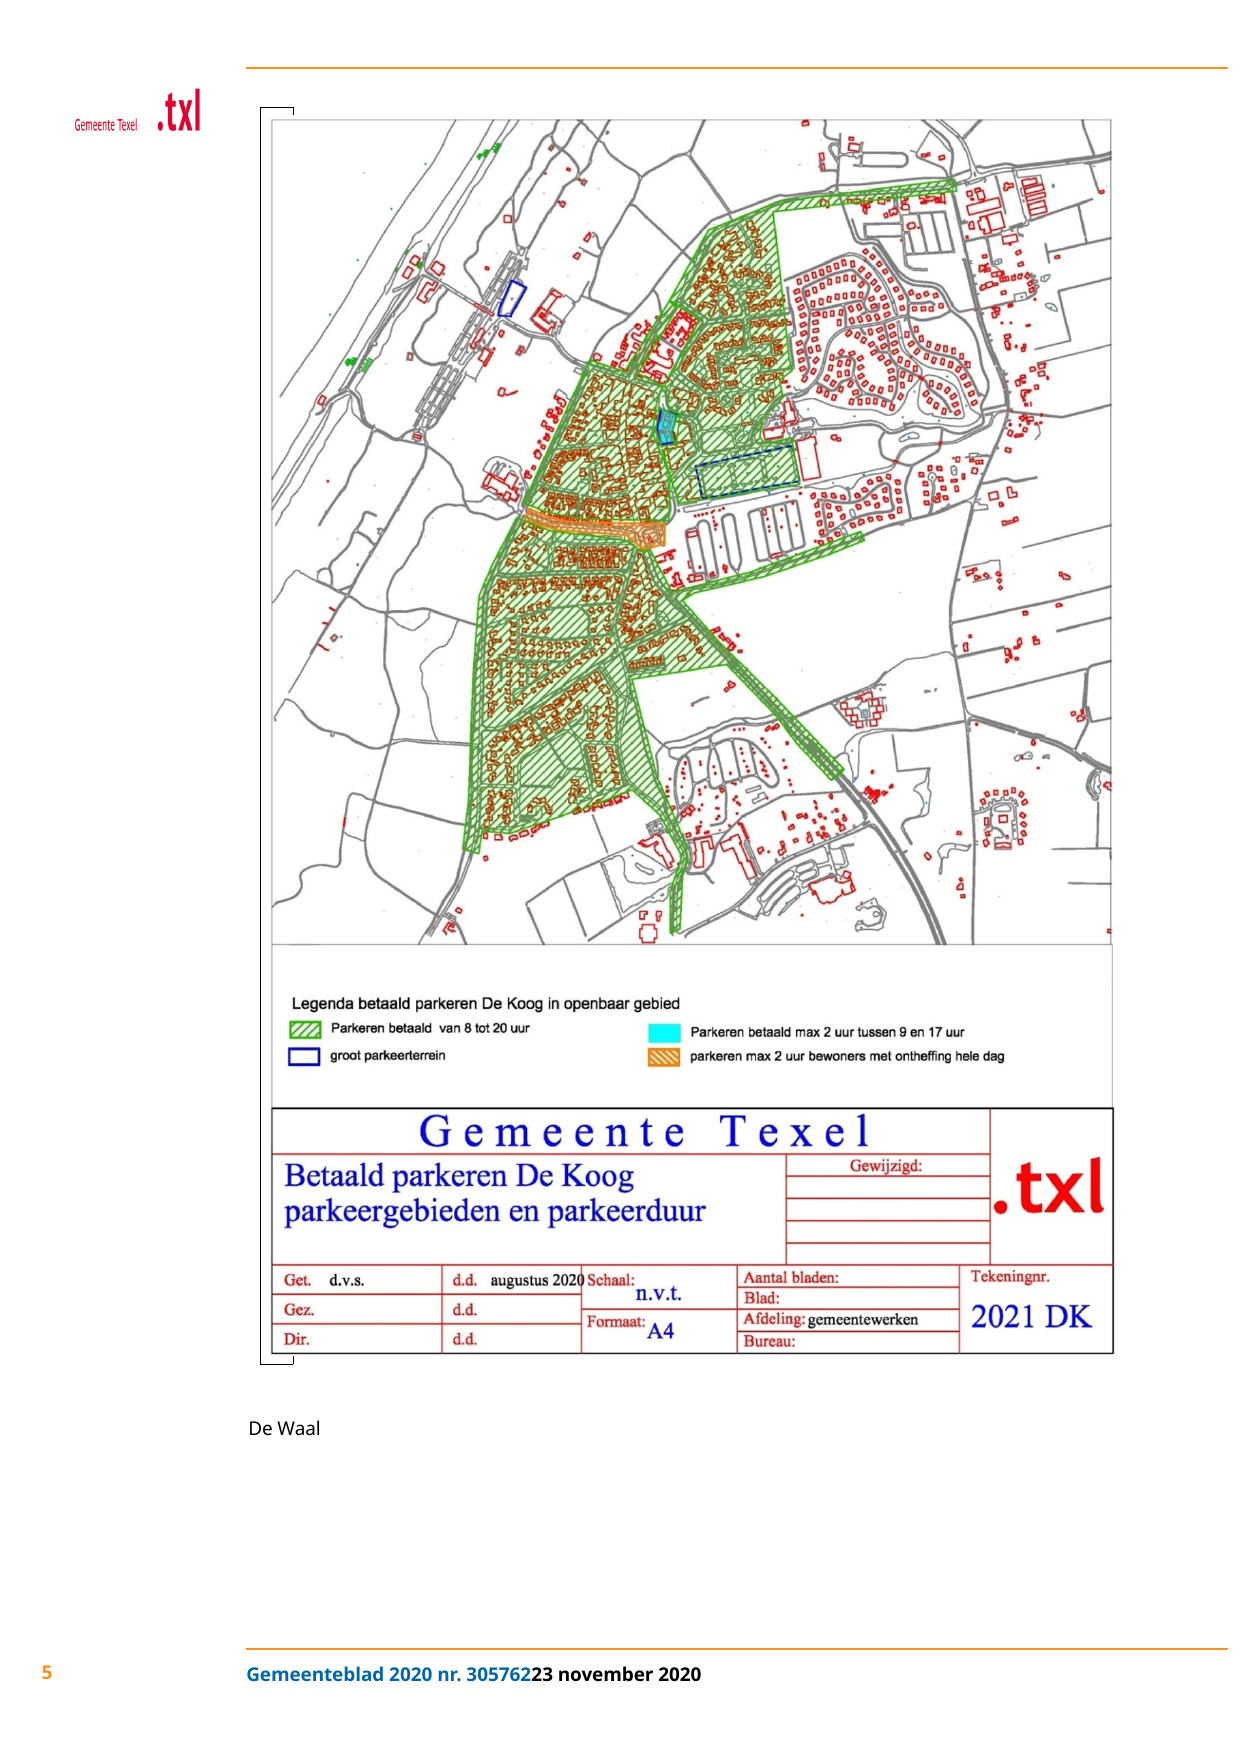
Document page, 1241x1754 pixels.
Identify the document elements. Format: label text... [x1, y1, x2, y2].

picture [41, 47, 231, 172]
picture [268, 115, 1155, 1356]
text De Waal [248, 1415, 1152, 1441]
